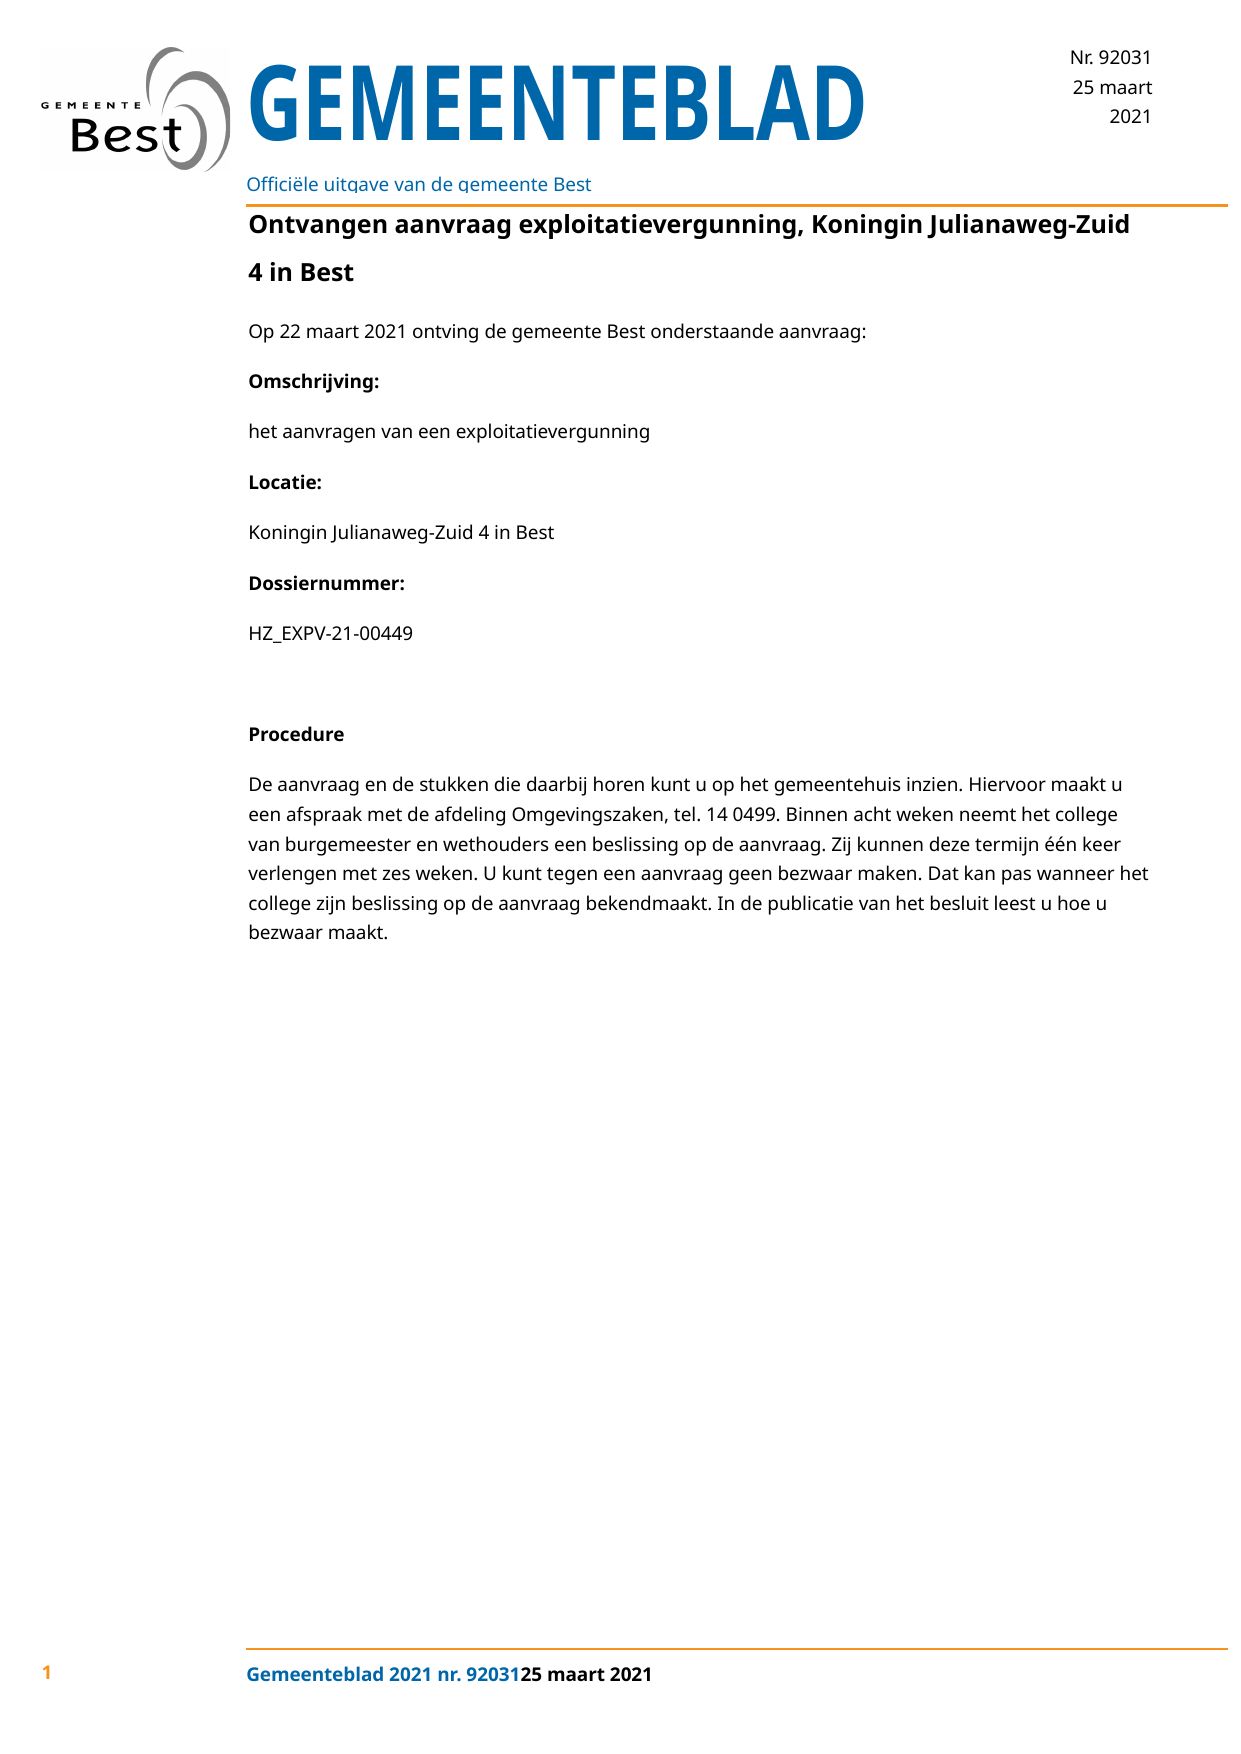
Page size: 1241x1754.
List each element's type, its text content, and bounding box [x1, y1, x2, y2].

text Dossiernummer: [248, 570, 1152, 596]
text Ontvangen aanvraag exploitatievergunning, Koningin Julianaweg-Zuid 4 in Best [248, 207, 1152, 288]
text Procedure [248, 721, 1152, 747]
text Locatie: [248, 469, 1152, 495]
text Koningin Julianaweg-Zuid 4 in Best [248, 519, 1152, 545]
picture [41, 47, 231, 172]
text Op 22 maart 2021 ontving de gemeente Best onderstaande aanvraag: [248, 318, 1152, 344]
text het aanvragen van een exploitatievergunning [248, 419, 1152, 444]
text De aanvraag en de stukken die daarbij horen kunt u op het gemeentehuis inzien. Hiervoor maakt u een afspraak met de afdeling Omgevingszaken, tel. 14 0499. Binnen acht weken neemt het college van burgemeester en wethouders een beslissing op de aanvraag. Zij kunnen deze termijn één keer verlengen met zes weken. U kunt tegen een aanvraag geen bezwaar maken. Dat kan pas wanneer het college zijn beslissing op de aanvraag bekendmaakt. In de publicatie van het besluit leest u hoe u bezwaar maakt. [248, 772, 1152, 945]
text HZ_EXPV-21-00449 [248, 620, 1152, 646]
text Omschrijving: [248, 368, 1152, 394]
